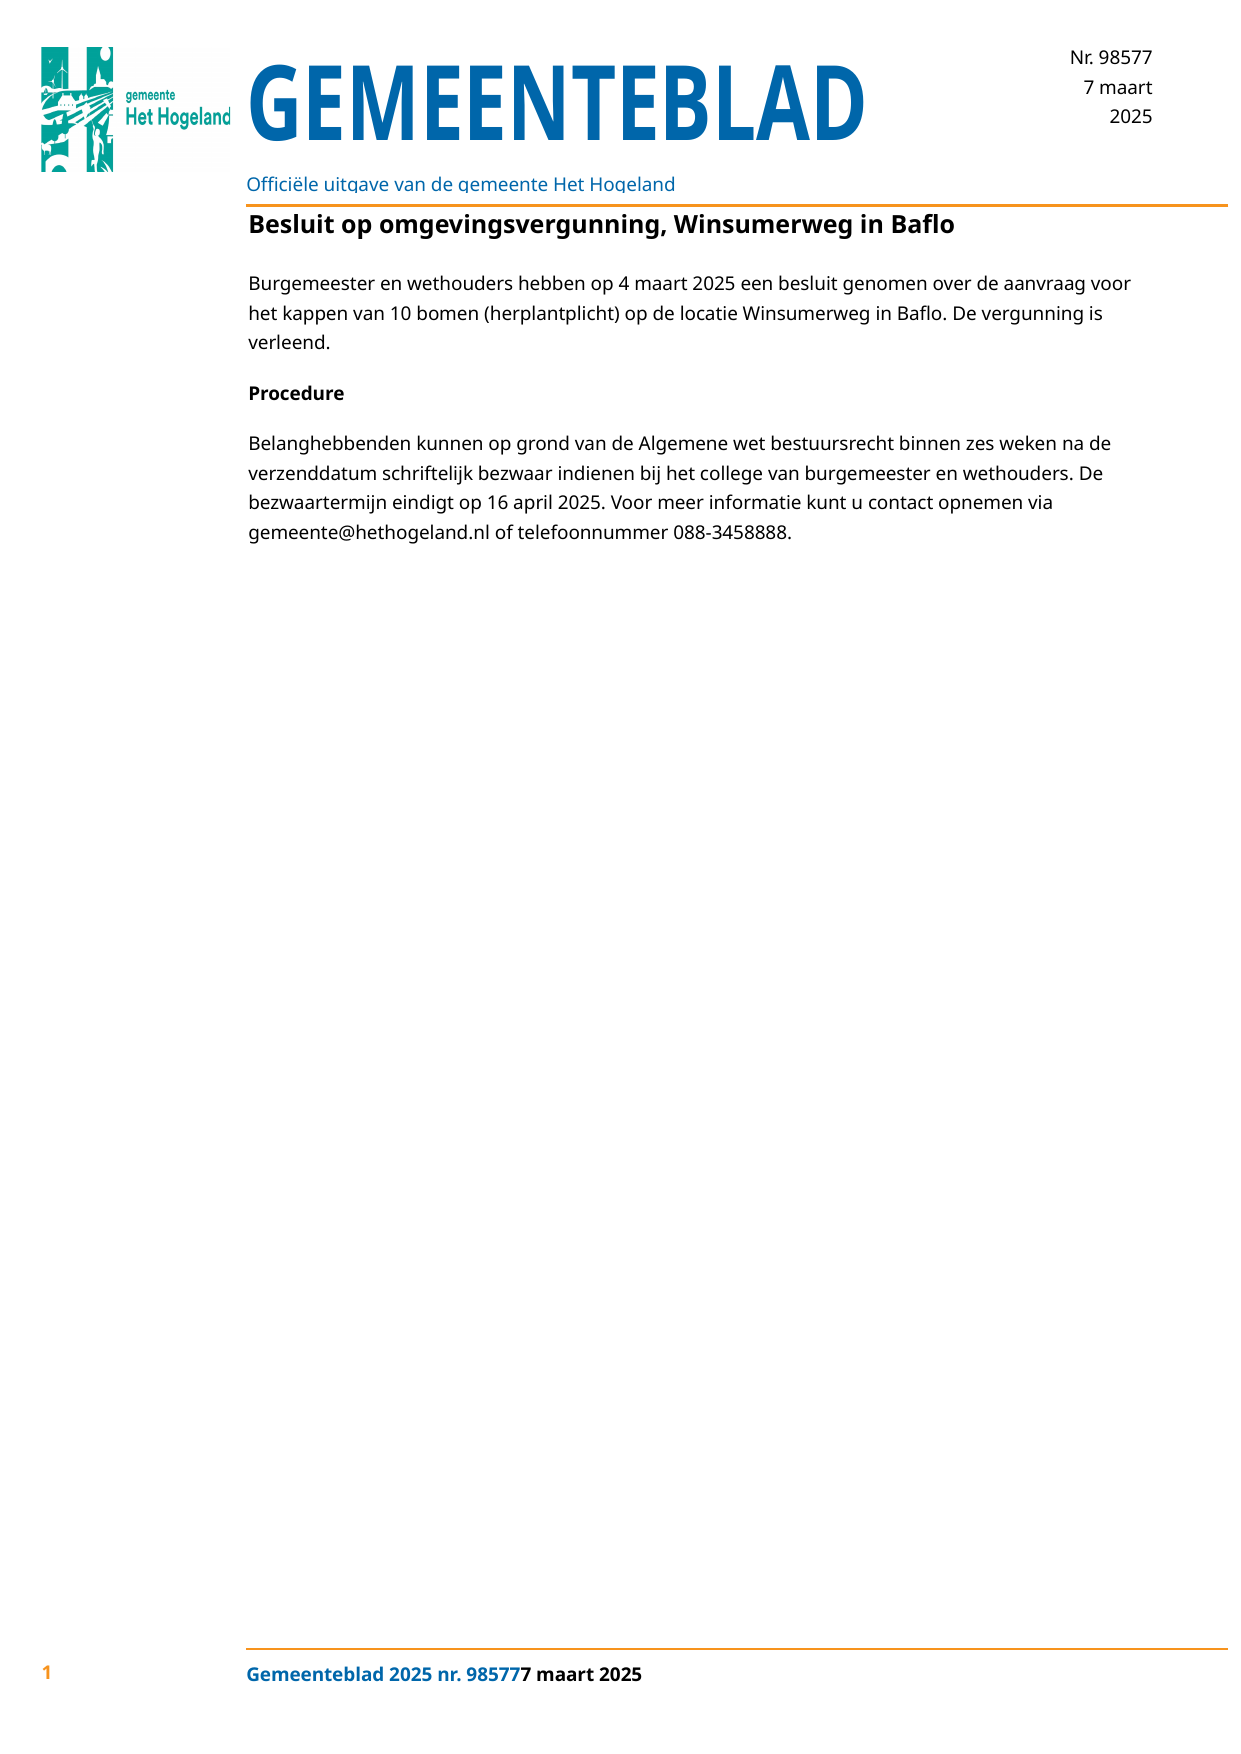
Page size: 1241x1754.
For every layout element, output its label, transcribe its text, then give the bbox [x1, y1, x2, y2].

text Besluit op omgevingsvergunning, Winsumerweg in Baflo [248, 207, 1152, 241]
picture [41, 47, 231, 172]
text Belanghebbenden kunnen op grond van de Algemene wet bestuursrecht binnen zes weken na de verzenddatum schriftelijk bezwaar indienen bij het college van burgemeester en wethouders. De bezwaartermijn eindigt op 16 april 2025. Voor meer informatie kunt u contact opnemen via gemeente@hethogeland.nl of telefoonnummer 088-3458888. [248, 430, 1152, 545]
text Procedure [248, 380, 1152, 406]
text Burgemeester en wethouders hebben op 4 maart 2025 een besluit genomen over de aanvraag voor het kappen van 10 bomen (herplantplicht) op de locatie Winsumerweg in Baflo. De vergunning is verleend. [248, 270, 1152, 355]
